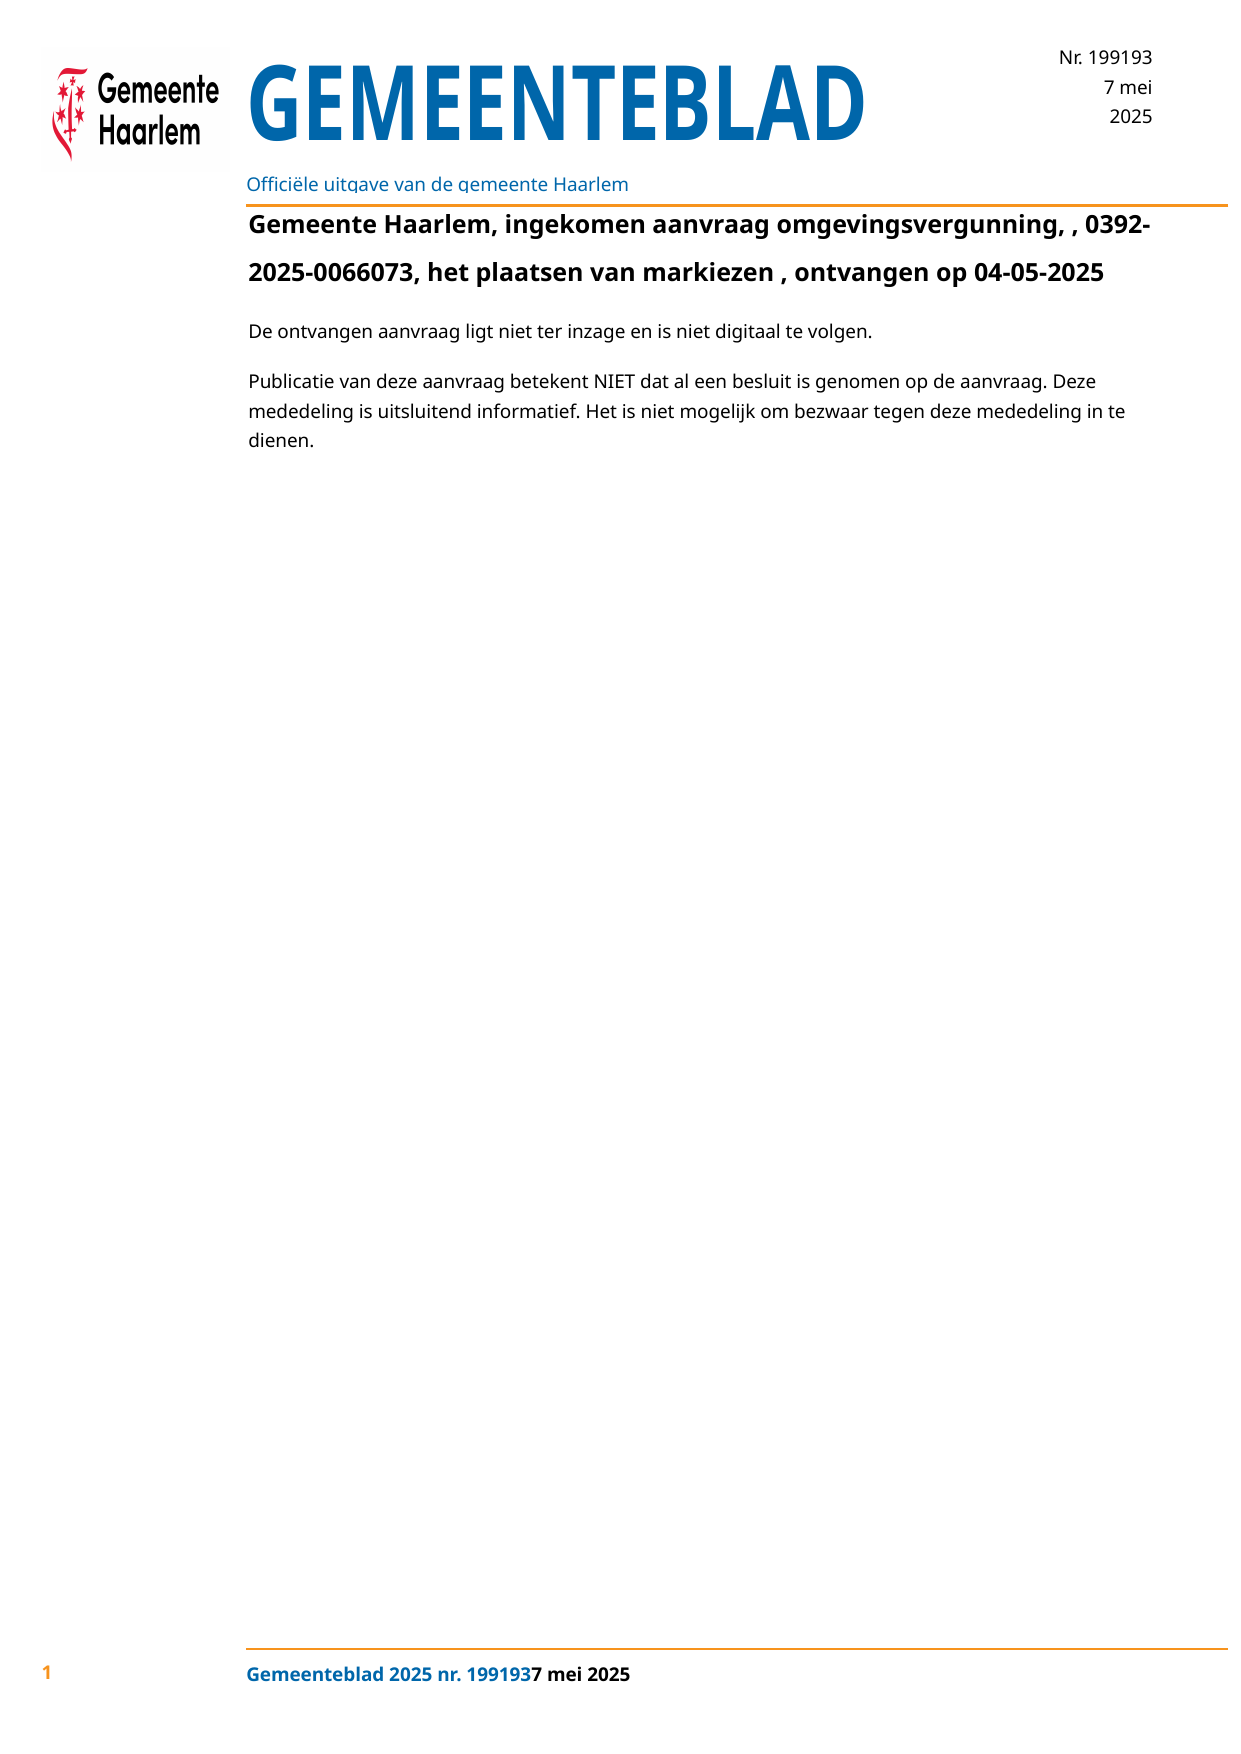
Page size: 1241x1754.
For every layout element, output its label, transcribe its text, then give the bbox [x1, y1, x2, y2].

picture [41, 47, 231, 172]
text Publicatie van deze aanvraag betekent NIET dat al een besluit is genomen op de aanvraag. Deze mededeling is uitsluitend informatief. Het is niet mogelijk om bezwaar tegen deze mededeling in te dienen. [248, 368, 1152, 453]
text Gemeente Haarlem, ingekomen aanvraag omgevingsvergunning, , 0392-2025-0066073, het plaatsen van markiezen , ontvangen op 04-05-2025 [248, 207, 1152, 288]
text De ontvangen aanvraag ligt niet ter inzage en is niet digitaal te volgen. [248, 318, 1152, 344]
